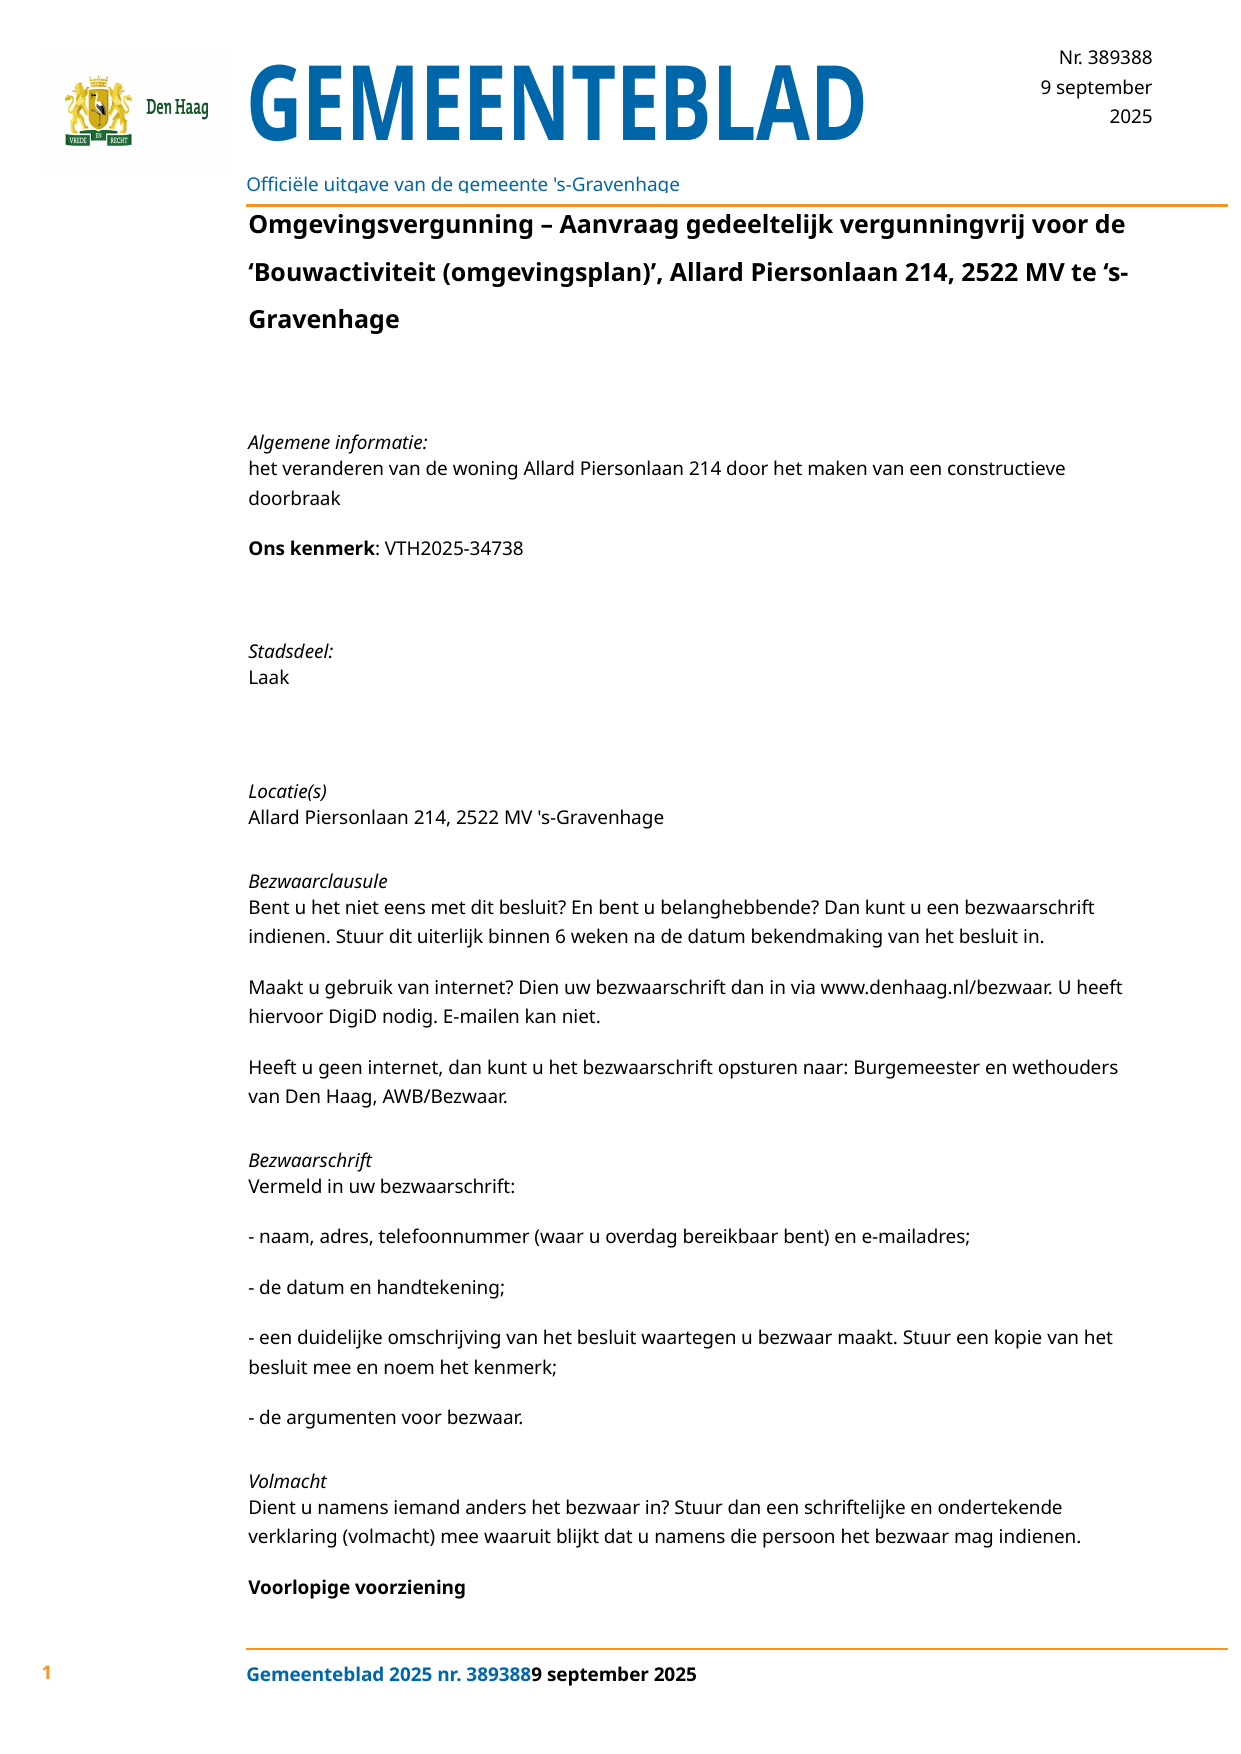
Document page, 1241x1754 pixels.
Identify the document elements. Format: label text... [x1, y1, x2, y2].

text Maakt u gebruik van internet? Dien uw bezwaarschrift dan in via www.denhaag.nl/bezwaar. U heeft hiervoor DigiD nodig. E-mailen kan niet. [248, 974, 1152, 1029]
text Bezwaarschrift [248, 1147, 1152, 1173]
text - de argumenten voor bezwaar. [248, 1404, 1152, 1430]
text Algemene informatie: [248, 429, 1152, 455]
text Omgevingsvergunning – Aanvraag gedeeltelijk vergunningvrij voor de ‘Bouwactiviteit (omgevingsplan)’, Allard Piersonlaan 214, 2522 MV te ‘s-Gravenhage [248, 207, 1152, 336]
text - een duidelijke omschrijving van het besluit waartegen u bezwaar maakt. Stuur een kopie van het besluit mee en noem het kenmerk; [248, 1324, 1152, 1380]
text Locatie(s) [248, 778, 1152, 804]
picture [41, 47, 231, 172]
text het veranderen van de woning Allard Piersonlaan 214 door het maken van een constructieve doorbraak [248, 455, 1152, 511]
text - de datum en handtekening; [248, 1274, 1152, 1300]
text Stadsdeel: [248, 638, 1152, 664]
text Volmacht [248, 1468, 1152, 1494]
text Bent u het niet eens met dit besluit? En bent u belanghebbende? Dan kunt u een bezwaarschrift indienen. Stuur dit uiterlijk binnen 6 weken na de datum bekendmaking van het besluit in. [248, 894, 1152, 949]
text Laak [248, 664, 1152, 690]
text Dient u namens iemand anders het bezwaar in? Stuur dan een schriftelijke en ondertekende verklaring (volmacht) mee waaruit blijkt dat u namens die persoon het bezwaar mag indienen. [248, 1494, 1152, 1549]
text Heeft u geen internet, dan kunt u het bezwaarschrift opsturen naar: Burgemeester en wethouders van Den Haag, AWB/Bezwaar. [248, 1054, 1152, 1109]
text - naam, adres, telefoonnummer (waar u overdag bereikbaar bent) en e-mailadres; [248, 1224, 1152, 1249]
text Vermeld in uw bezwaarschrift: [248, 1173, 1152, 1199]
text Voorlopige voorziening [248, 1574, 1152, 1600]
text Bezwaarclausule [248, 868, 1152, 894]
text Allard Piersonlaan 214, 2522 MV 's-Gravenhage [248, 804, 1152, 830]
text Ons kenmerk: VTH2025-34738 [248, 535, 1152, 561]
